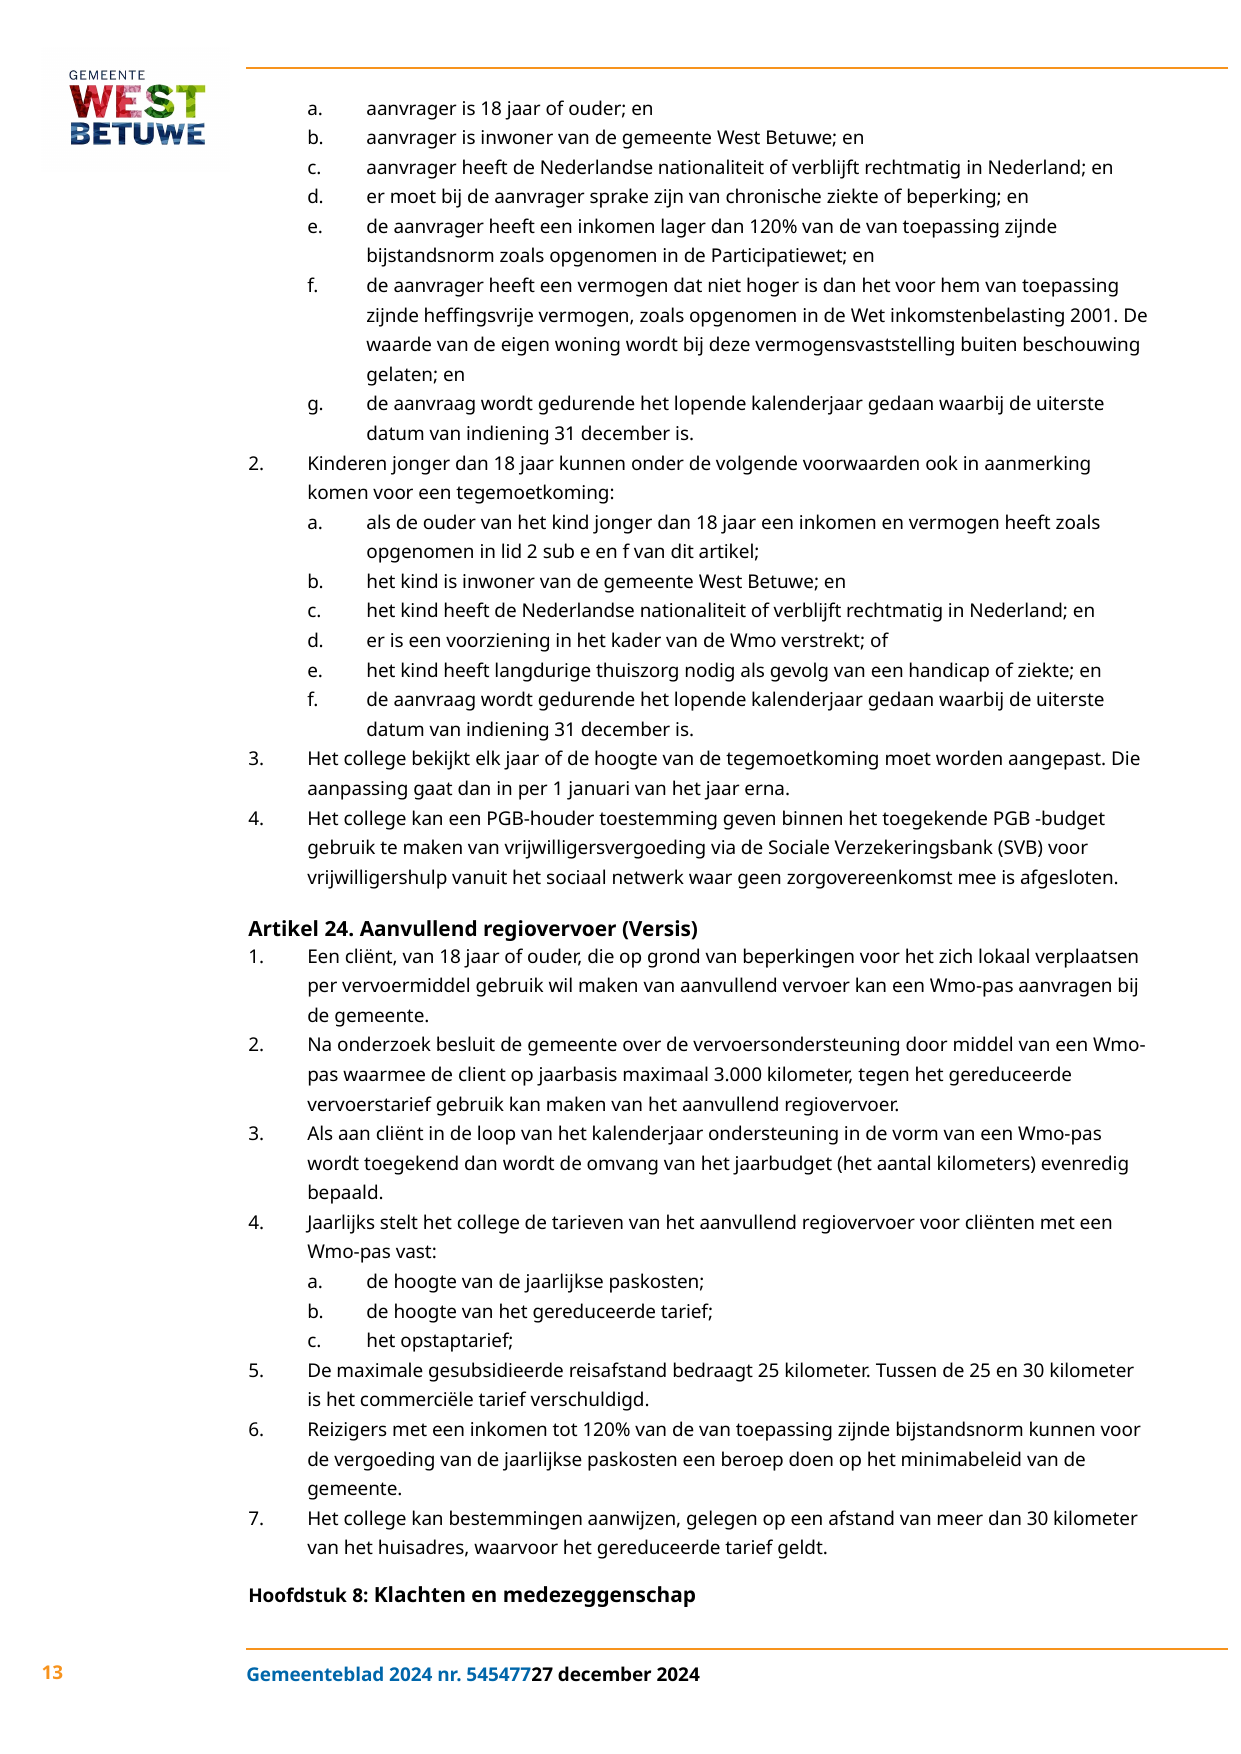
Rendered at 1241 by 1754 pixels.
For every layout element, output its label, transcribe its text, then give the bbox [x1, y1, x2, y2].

list de aanvraag wordt gedurende het lopende kalenderjaar gedaan waarbij de uiterste datum van indiening 31 december is. [307, 686, 1152, 742]
list het kind heeft langdurige thuiszorg nodig als gevolg van een handicap of ziekte; en [307, 657, 1152, 683]
list aanvrager is 18 jaar of ouder; en [307, 95, 1152, 121]
list Reizigers met een inkomen tot 120% van de van toepassing zijnde bijstandsnorm kunnen voor de vergoeding van de jaarlijkse paskosten een beroep doen op het minimabeleid van de gemeente. [248, 1416, 1152, 1501]
list het kind is inwoner van de gemeente West Betuwe; en [307, 568, 1152, 594]
list Als aan cliënt in de loop van het kalenderjaar ondersteuning in de vorm van een Wmo-pas wordt toegekend dan wordt de omvang van het jaarbudget (het aantal kilometers) evenredig bepaald. [248, 1120, 1152, 1205]
list de hoogte van het gereduceerde tarief; [307, 1298, 1152, 1323]
list het opstaptarief; [307, 1327, 1152, 1353]
list de aanvrager heeft een vermogen dat niet hoger is dan het voor hem van toepassing zijnde heffingsvrije vermogen, zoals opgenomen in de Wet inkomstenbelasting 2001. De waarde van de eigen woning wordt bij deze vermogensvaststelling buiten beschouwing gelaten; en [307, 272, 1152, 387]
list de hoogte van de jaarlijkse paskosten; [307, 1268, 1152, 1294]
list de aanvrager heeft een inkomen lager dan 120% van de van toepassing zijnde bijstandsnorm zoals opgenomen in de Participatiewet; en [307, 213, 1152, 268]
list Het college kan een PGB-houder toestemming geven binnen het toegekende PGB -budget gebruik te maken van vrijwilligersvergoeding via de Sociale Verzekeringsbank (SVB) voor vrijwilligershulp vanuit het sociaal netwerk waar geen zorgovereenkomst mee is afgesloten. [248, 805, 1152, 890]
list het kind heeft de Nederlandse nationaliteit of verblijft rechtmatig in Nederland; en [307, 598, 1152, 623]
list Jaarlijks stelt het college de tarieven van het aanvullend regiovervoer voor cliënten met een Wmo-pas vast: [248, 1209, 1152, 1264]
text Hoofdstuk 8: Klachten en medezeggenschap [248, 1580, 1152, 1608]
list er moet bij de aanvrager sprake zijn van chronische ziekte of beperking; en [307, 183, 1152, 209]
list aanvrager heeft de Nederlandse nationaliteit of verblijft rechtmatig in Nederland; en [307, 154, 1152, 180]
list aanvrager is inwoner van de gemeente West Betuwe; en [307, 124, 1152, 150]
picture [41, 47, 231, 172]
list Een cliënt, van 18 jaar of ouder, die op grond van beperkingen voor het zich lokaal verplaatsen per vervoermiddel gebruik wil maken van aanvullend vervoer kan een Wmo-pas aanvragen bij de gemeente. [248, 943, 1152, 1028]
list er is een voorziening in het kader van de Wmo verstrekt; of [307, 627, 1152, 653]
list De maximale gesubsidieerde reisafstand bedraagt 25 kilometer. Tussen de 25 en 30 kilometer is het commerciële tarief verschuldigd. [248, 1357, 1152, 1412]
list Kinderen jonger dan 18 jaar kunnen onder de volgende voorwaarden ook in aanmerking komen voor een tegemoetkoming: [248, 450, 1152, 505]
list Na onderzoek besluit de gemeente over de vervoersondersteuning door middel van een Wmo-pas waarmee de client op jaarbasis maximaal 3.000 kilometer, tegen het gereduceerde vervoerstarief gebruik kan maken van het aanvullend regiovervoer. [248, 1032, 1152, 1116]
list de aanvraag wordt gedurende het lopende kalenderjaar gedaan waarbij de uiterste datum van indiening 31 december is. [307, 391, 1152, 446]
list Het college bekijkt elk jaar of de hoogte van de tegemoetkoming moet worden aangepast. Die aanpassing gaat dan in per 1 januari van het jaar erna. [248, 746, 1152, 801]
list als de ouder van het kind jonger dan 18 jaar een inkomen en vermogen heeft zoals opgenomen in lid 2 sub e en f van dit artikel; [307, 509, 1152, 564]
text Artikel 24. Aanvullend regiovervoer (Versis) [248, 914, 1152, 943]
list Het college kan bestemmingen aanwijzen, gelegen op een afstand van meer dan 30 kilometer van het huisadres, waarvoor het gereduceerde tarief geldt. [248, 1505, 1152, 1560]
